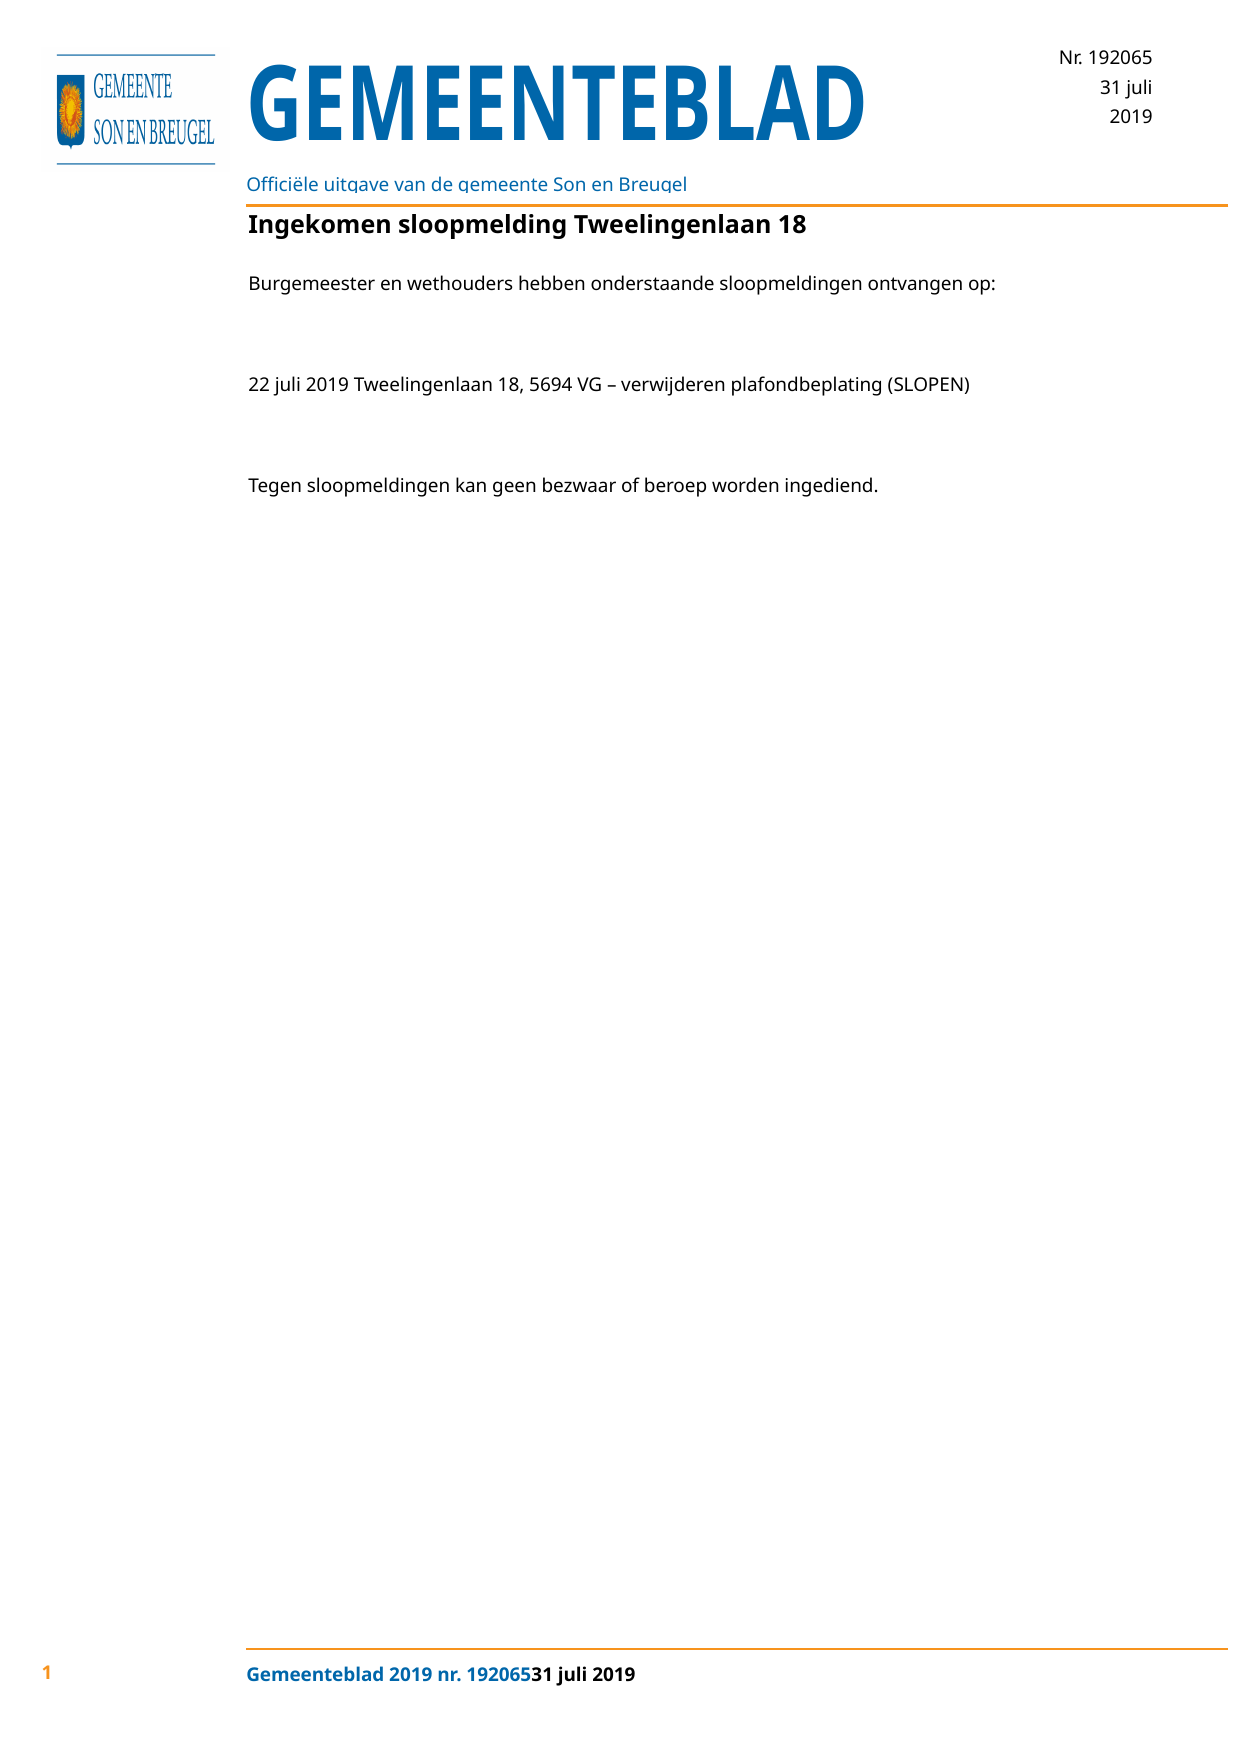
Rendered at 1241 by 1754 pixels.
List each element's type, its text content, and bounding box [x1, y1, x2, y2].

text Tegen sloopmeldingen kan geen bezwaar of beroep worden ingediend. [248, 472, 1152, 498]
picture [41, 47, 231, 172]
text 22 juli 2019 Tweelingenlaan 18, 5694 VG – verwijderen plafondbeplating (SLOPEN) [248, 371, 1152, 397]
text Ingekomen sloopmelding Tweelingenlaan 18 [248, 207, 1152, 241]
text Burgemeester en wethouders hebben onderstaande sloopmeldingen ontvangen op: [248, 270, 1152, 296]
